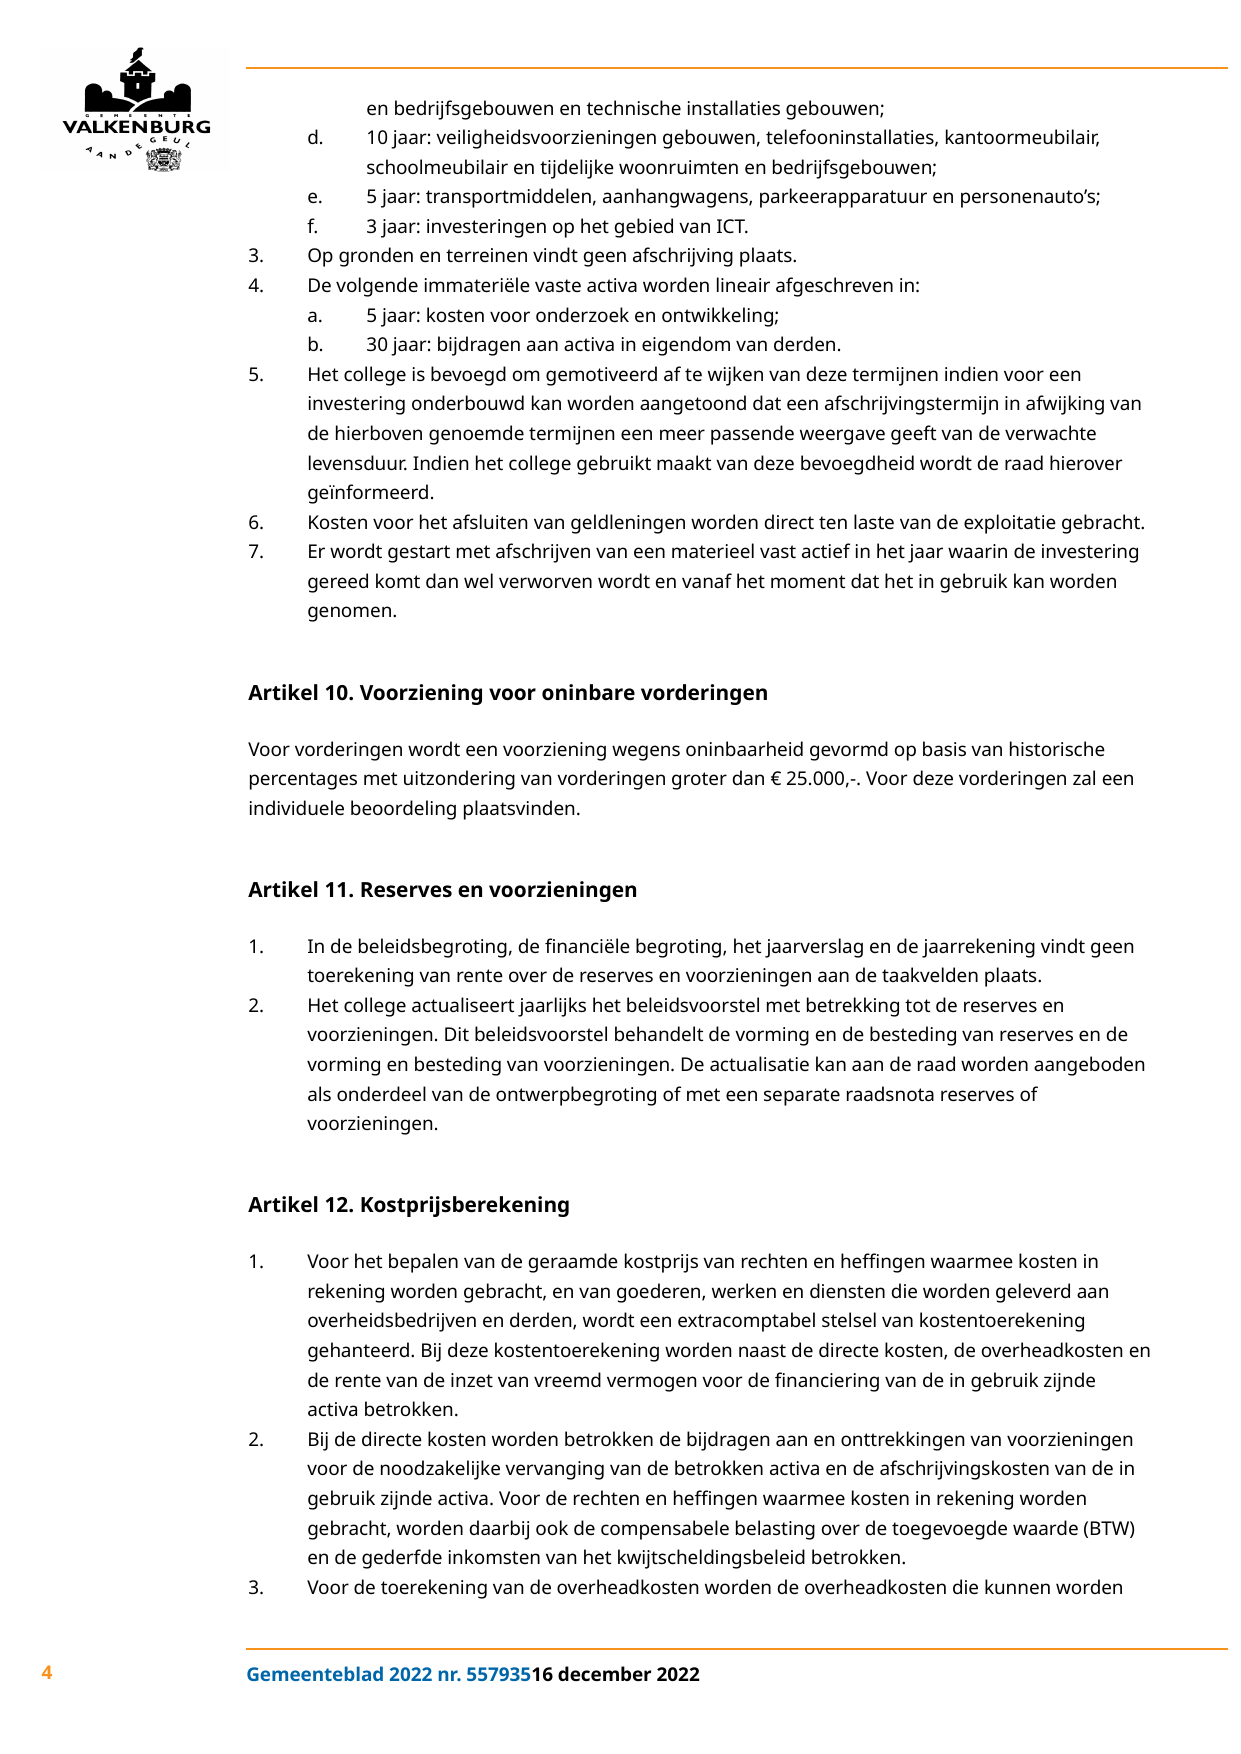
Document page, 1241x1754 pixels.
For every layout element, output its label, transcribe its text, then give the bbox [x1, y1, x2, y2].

text Artikel 11. Reserves en voorzieningen [248, 875, 1152, 903]
list Kosten voor het afsluiten van geldleningen worden direct ten laste van de exploitatie gebracht. [248, 509, 1152, 535]
text Voor vorderingen wordt een voorziening wegens oninbaarheid gevormd op basis van historische percentages met uitzondering van vorderingen groter dan € 25.000,-. Voor deze vorderingen zal een individuele beoordeling plaatsvinden. [248, 736, 1152, 821]
list Voor het bepalen van de geraamde kostprijs van rechten en heffingen waarmee kosten in rekening worden gebracht, en van goederen, werken en diensten die worden geleverd aan overheidsbedrijven en derden, wordt een extracomptabel stelsel van kostentoerekening gehanteerd. Bij deze kostentoerekening worden naast de directe kosten, de overheadkosten en de rente van de inzet van vreemd vermogen voor de financiering van de in gebruik zijnde activa betrokken. [248, 1248, 1152, 1422]
list Voor de toerekening van de overheadkosten worden de overheadkosten die kunnen worden [248, 1574, 1152, 1599]
list In de beleidsbegroting, de financiële begroting, het jaarverslag en de jaarrekening vindt geen toerekening van rente over de reserves en voorzieningen aan de taakvelden plaats. [248, 933, 1152, 988]
list 5 jaar: transportmiddelen, aanhangwagens, parkeerapparatuur en personenauto’s; [307, 183, 1152, 209]
list Op gronden en terreinen vindt geen afschrijving plaats. [248, 243, 1152, 268]
list 5 jaar: kosten voor onderzoek en ontwikkeling; [307, 302, 1152, 328]
list 10 jaar: veiligheidsvoorzieningen gebouwen, telefooninstallaties, kantoormeubilair, schoolmeubilair en tijdelijke woonruimten en bedrijfsgebouwen; [307, 124, 1152, 180]
list 30 jaar: bijdragen aan activa in eigendom van derden. [307, 331, 1152, 357]
list en bedrijfsgebouwen en technische installaties gebouwen; [307, 95, 1152, 121]
list 3 jaar: investeringen op het gebied van ICT. [307, 213, 1152, 239]
picture [41, 47, 231, 172]
list Het college actualiseert jaarlijks het beleidsvoorstel met betrekking tot de reserves en voorzieningen. Dit beleidsvoorstel behandelt de vorming en de besteding van reserves en de vorming en besteding van voorzieningen. De actualisatie kan aan de raad worden aangeboden als onderdeel van de ontwerpbegroting of met een separate raadsnota reserves of voorzieningen. [248, 992, 1152, 1136]
list Bij de directe kosten worden betrokken de bijdragen aan en onttrekkingen van voorzieningen voor de noodzakelijke vervanging van de betrokken activa en de afschrijvingskosten van de in gebruik zijnde activa. Voor de rechten en heffingen waarmee kosten in rekening worden gebracht, worden daarbij ook de compensabele belasting over de toegevoegde waarde (BTW) en de gederfde inkomsten van het kwijtscheldingsbeleid betrokken. [248, 1426, 1152, 1570]
text Artikel 10. Voorziening voor oninbare vorderingen [248, 678, 1152, 706]
list Het college is bevoegd om gemotiveerd af te wijken van deze termijnen indien voor een investering onderbouwd kan worden aangetoond dat een afschrijvingstermijn in afwijking van de hierboven genoemde termijnen een meer passende weergave geeft van de verwachte levensduur. Indien het college gebruikt maakt van deze bevoegdheid wordt de raad hierover geïnformeerd. [248, 361, 1152, 505]
list Er wordt gestart met afschrijven van een materieel vast actief in het jaar waarin de investering gereed komt dan wel verworven wordt en vanaf het moment dat het in gebruik kan worden genomen. [248, 538, 1152, 623]
text Artikel 12. Kostprijsberekening [248, 1190, 1152, 1219]
list De volgende immateriële vaste activa worden lineair afgeschreven in: [248, 272, 1152, 298]
